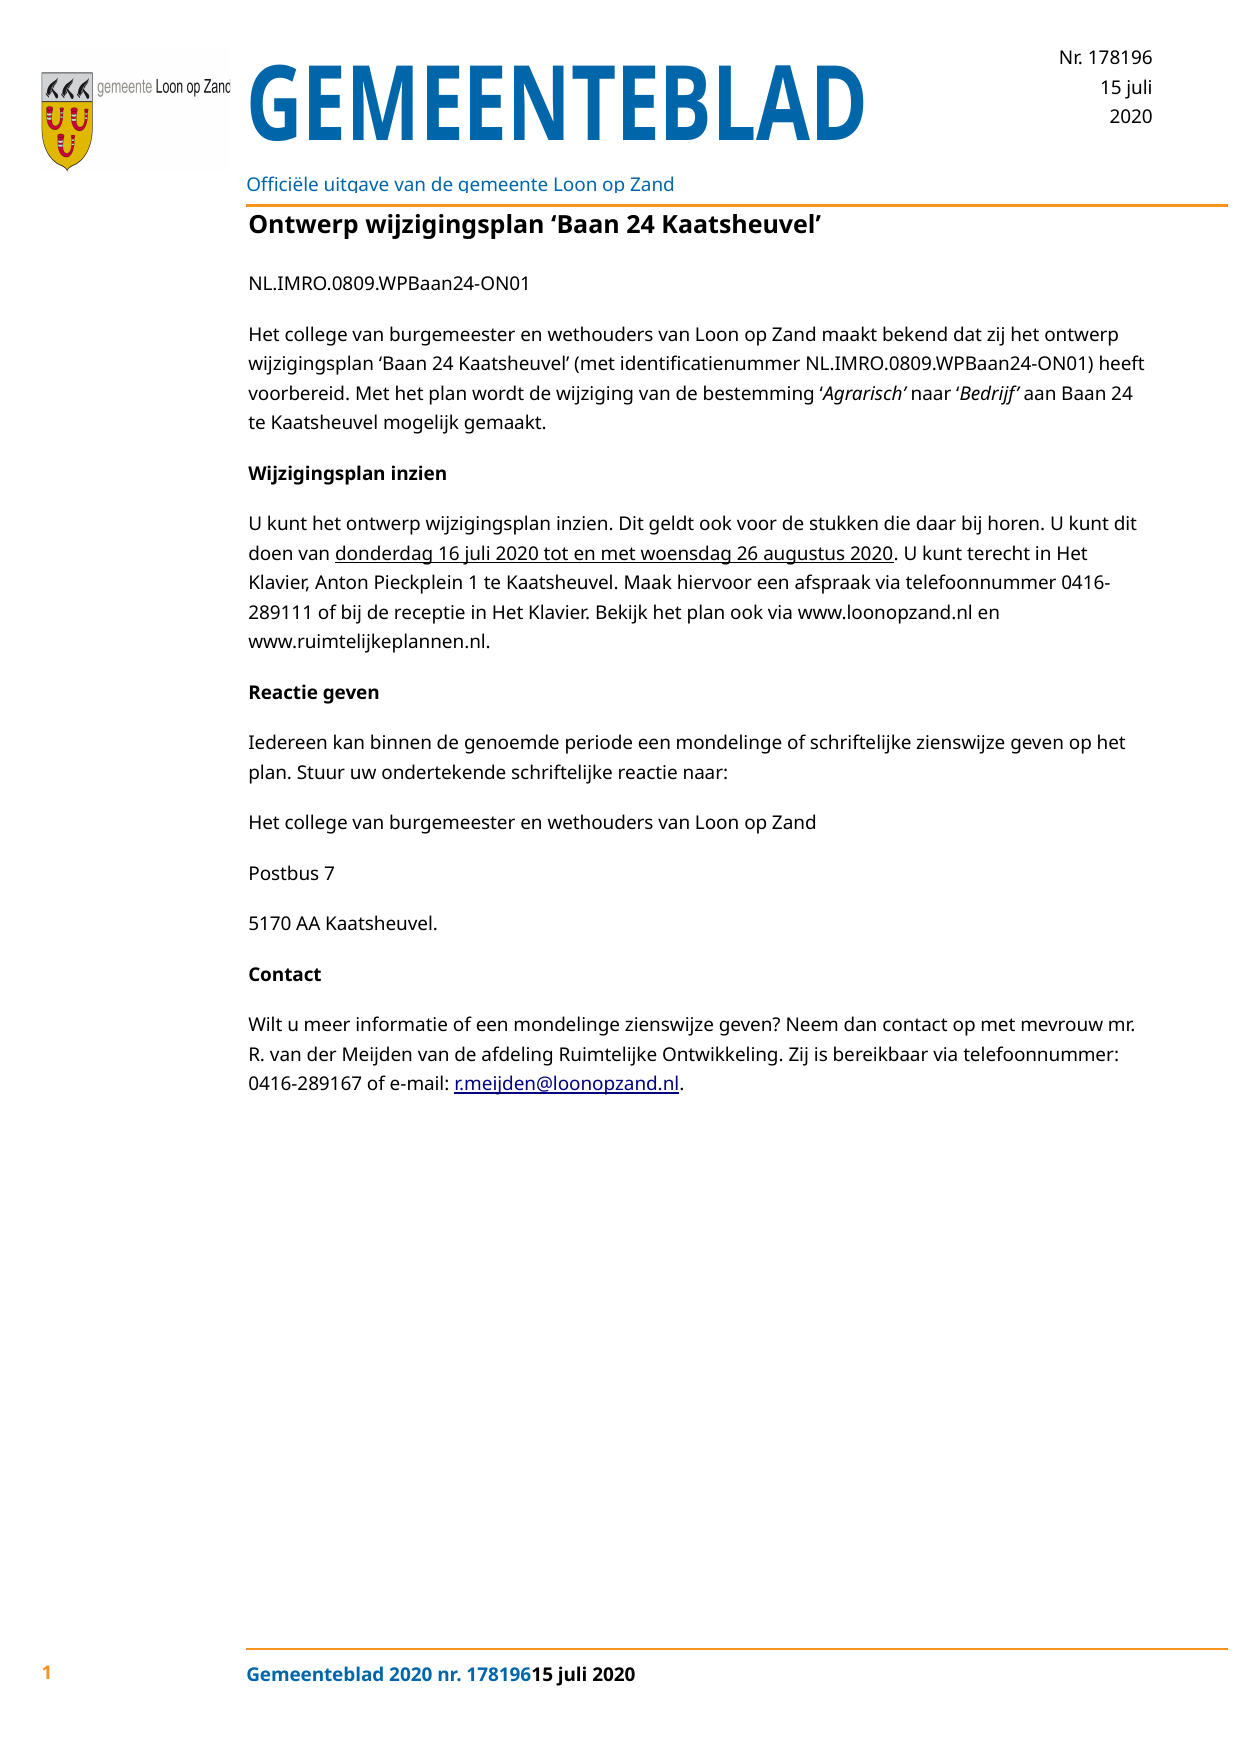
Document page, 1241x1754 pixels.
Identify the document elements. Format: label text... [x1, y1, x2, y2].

text Iedereen kan binnen de genoemde periode een mondelinge of schriftelijke zienswijze geven op het plan. Stuur uw ondertekende schriftelijke reactie naar: [248, 729, 1152, 785]
text Ontwerp wijzigingsplan ‘Baan 24 Kaatsheuvel’ [248, 207, 1152, 241]
text Wijzigingsplan inzien [248, 460, 1152, 486]
text Reactie geven [248, 679, 1152, 705]
text U kunt het ontwerp wijzigingsplan inzien. Dit geldt ook voor de stukken die daar bij horen. U kunt dit doen van donderdag 16 juli 2020 tot en met woensdag 26 augustus 2020. U kunt terecht in Het Klavier, Anton Pieckplein 1 te Kaatsheuvel. Maak hiervoor een afspraak via telefoonnummer 0416-289111 of bij de receptie in Het Klavier. Bekijk het plan ook via www.loonopzand.nl en www.ruimtelijkeplannen.nl. [248, 510, 1152, 654]
text Het college van burgemeester en wethouders van Loon op Zand [248, 809, 1152, 835]
picture [41, 47, 231, 172]
text Postbus 7 [248, 860, 1152, 886]
text 5170 AA Kaatsheuvel. [248, 910, 1152, 936]
text Contact [248, 961, 1152, 986]
text NL.IMRO.0809.WPBaan24-ON01 [248, 270, 1152, 296]
text Het college van burgemeester en wethouders van Loon op Zand maakt bekend dat zij het ontwerp wijzigingsplan ‘Baan 24 Kaatsheuvel’ (met identificatienummer NL.IMRO.0809.WPBaan24-ON01) heeft voorbereid. Met het plan wordt de wijziging van de bestemming ‘Agrarisch’ naar ‘Bedrijf’ aan Baan 24 te Kaatsheuvel mogelijk gemaakt. [248, 321, 1152, 435]
text Wilt u meer informatie of een mondelinge zienswijze geven? Neem dan contact op met mevrouw mr. R. van der Meijden van de afdeling Ruimtelijke Ontwikkeling. Zij is bereikbaar via telefoonnummer: 0416-289167 of e-mail: r.meijden@loonopzand.nl. [248, 1011, 1152, 1096]
